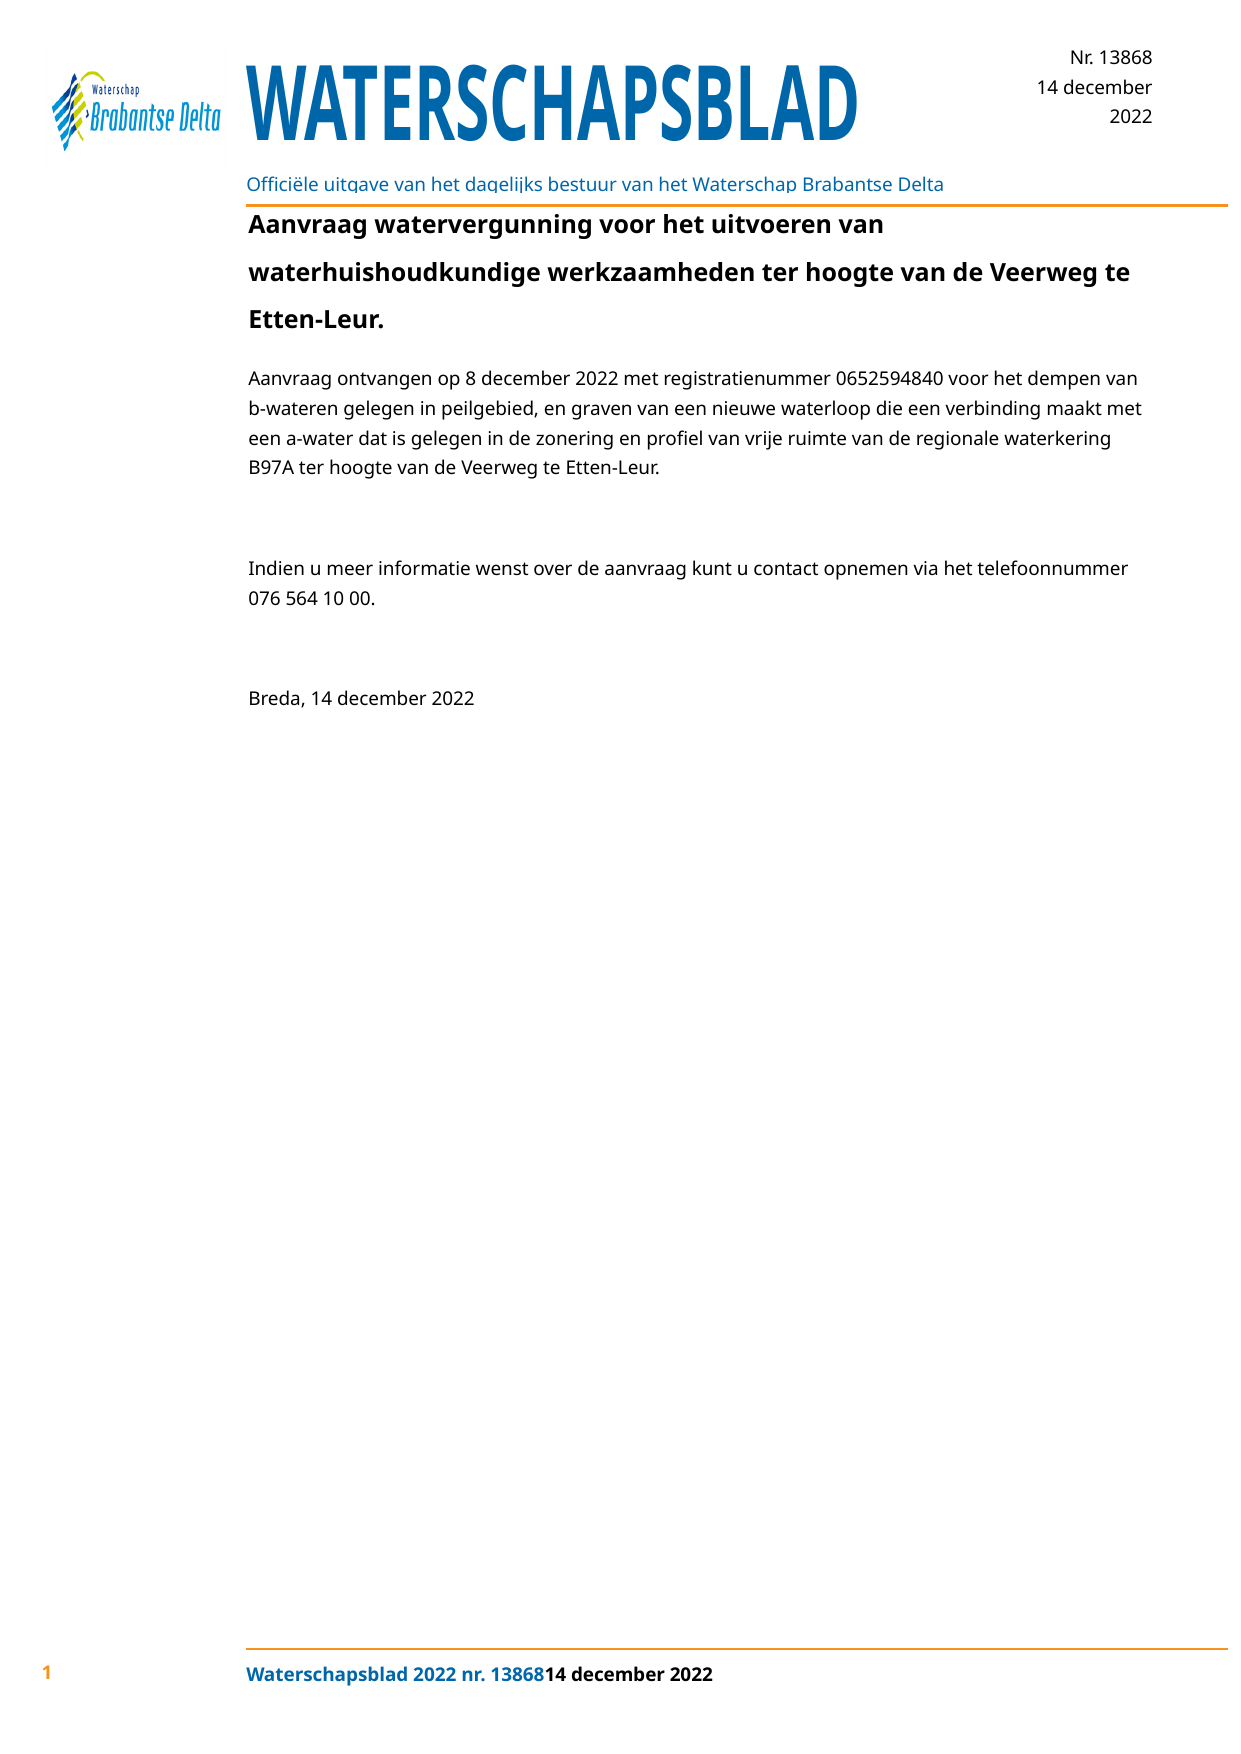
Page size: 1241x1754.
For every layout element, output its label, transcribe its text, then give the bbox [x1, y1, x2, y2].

text Aanvraag ontvangen op 8 december 2022 met registratienummer 0652594840 voor het dempen van b-wateren gelegen in peilgebied, en graven van een nieuwe waterloop die een verbinding maakt met een a-water dat is gelegen in de zonering en profiel van vrije ruimte van de regionale waterkering B97A ter hoogte van de Veerweg te Etten-Leur. [248, 366, 1152, 480]
text Indien u meer informatie wenst over de aanvraag kunt u contact opnemen via het telefoonnummer 076 564 10 00. [248, 555, 1152, 610]
picture [41, 47, 231, 172]
text Breda, 14 december 2022 [248, 686, 1152, 711]
text Aanvraag watervergunning voor het uitvoeren van waterhuishoudkundige werkzaamheden ter hoogte van de Veerweg te Etten-Leur. [248, 207, 1152, 336]
